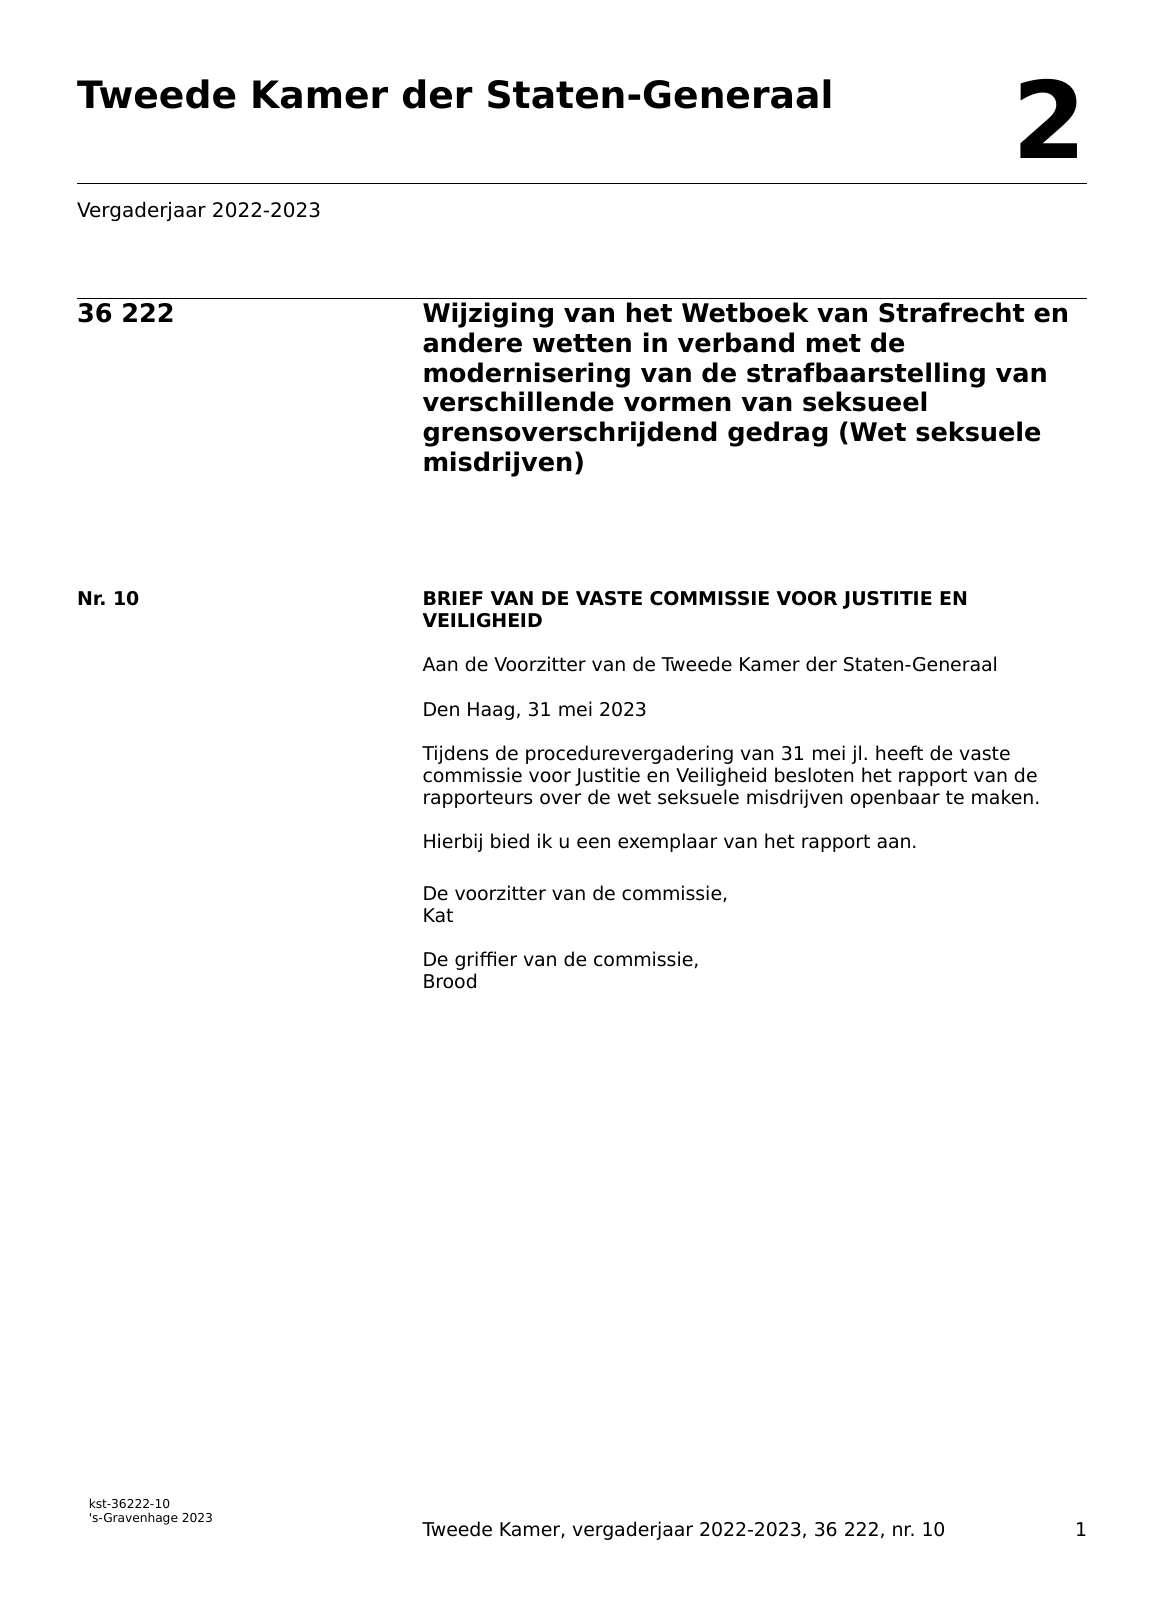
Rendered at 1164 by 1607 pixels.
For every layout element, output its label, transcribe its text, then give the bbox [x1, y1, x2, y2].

table_header 2 [886, 59, 1087, 183]
text Aan de Voorzitter van de Tweede Kamer der Staten-Generaal [422, 654, 1087, 676]
text kst-36222-10 [88, 1497, 323, 1511]
text 's-Gravenhage 2023 [88, 1511, 323, 1525]
text Den Haag, 31 mei 2023 [422, 698, 1087, 720]
table_header Tweede Kamer der Staten-Generaal [77, 59, 886, 183]
table_cell Vergaderjaar 2022-2023 [77, 184, 1087, 298]
subtitle 36 222 Wijziging van het Wetboek van Strafrecht en andere wetten in verband met de modernisering van de strafbaarstelling van verschillende vormen van seksueel grensoverschrijdend gedrag (Wet seksuele misdrijven) [77, 299, 1087, 477]
text Hierbij bied ik u een exemplaar van het rapport aan. [422, 831, 1087, 853]
subtitle Nr. 10 BRIEF VAN DE VASTE COMMISSIE VOOR JUSTITIE EN VEILIGHEID [77, 588, 1087, 632]
text Tijdens de procedurevergadering van 31 mei jl. heeft de vaste commissie voor Justitie en Veiligheid besloten het rapport van de rapporteurs over de wet seksuele misdrijven openbaar te maken. [422, 743, 1087, 808]
text De griffier van de commissie, Brood [422, 949, 1087, 993]
text De voorzitter van de commissie, Kat [422, 883, 1087, 927]
